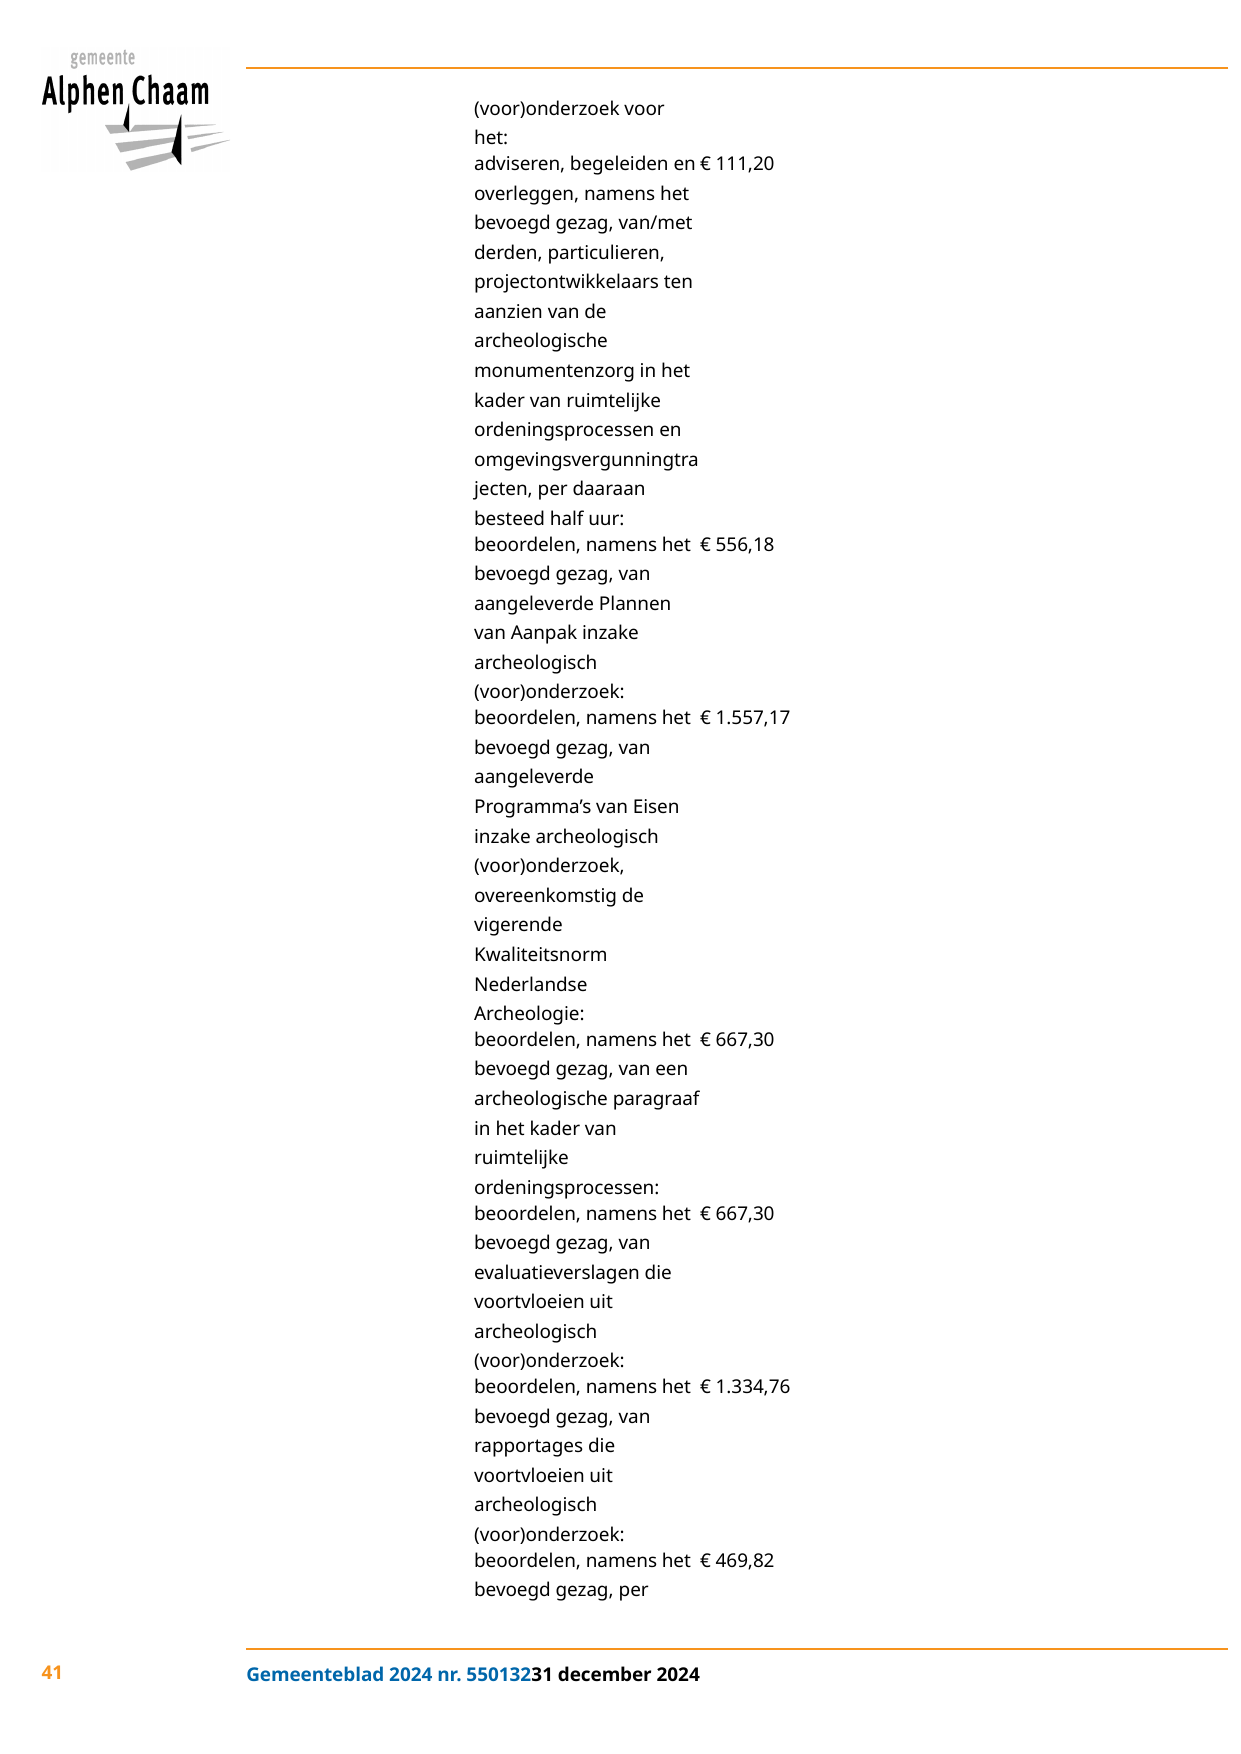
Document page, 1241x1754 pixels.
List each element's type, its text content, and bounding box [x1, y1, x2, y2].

table_cell beoordelen, namens het bevoegd gezag, van evaluatieverslagen die voortvloeien uit archeologisch (voor)onderzoek: [474, 1200, 700, 1373]
table_cell € 1.557,17 [700, 705, 926, 1026]
table_cell [248, 1026, 474, 1200]
table_cell [248, 1200, 474, 1373]
picture [41, 47, 231, 172]
table_cell [926, 705, 1152, 1026]
table_cell beoordelen, namens het bevoegd gezag, van een archeologische paragraaf in het kader van ruimtelijke ordeningsprocessen: [474, 1026, 700, 1200]
table_cell beoordelen, namens het bevoegd gezag, van aangeleverde Programma’s van Eisen inzake archeologisch (voor)onderzoek, overeenkomstig de vigerende Kwaliteitsnorm Nederlandse Archeologie: [474, 705, 700, 1026]
table_cell [248, 705, 474, 1026]
table_cell [926, 95, 1152, 150]
table_cell € 556,18 [700, 531, 926, 704]
table_cell € 667,30 [700, 1200, 926, 1373]
table_cell [248, 531, 474, 704]
table_cell [926, 1026, 1152, 1200]
table_cell [926, 531, 1152, 704]
table_cell [700, 95, 926, 150]
table_cell beoordelen, namens het bevoegd gezag, van aangeleverde Plannen van Aanpak inzake archeologisch (voor)onderzoek: [474, 531, 700, 704]
table_cell [926, 1547, 1152, 1602]
table_cell (voor)onderzoek voor het: [474, 95, 700, 150]
table_cell [926, 1373, 1152, 1547]
table_cell [248, 95, 474, 150]
table_cell beoordelen, namens het bevoegd gezag, van rapportages die voortvloeien uit archeologisch (voor)onderzoek: [474, 1373, 700, 1547]
table_cell adviseren, begeleiden en overleggen, namens het bevoegd gezag, van/met derden, particulieren, projectontwikkelaars ten aanzien van de archeologische monumentenzorg in het kader van ruimtelijke ordeningsprocessen en omgevingsvergunningtrajecten, per daaraan besteed half uur: [474, 150, 700, 531]
table_cell beoordelen, namens het bevoegd gezag, per [474, 1547, 700, 1602]
table_cell [248, 1547, 474, 1602]
table_cell [248, 1373, 474, 1547]
table_cell € 111,20 [700, 150, 926, 531]
table_cell € 469,82 [700, 1547, 926, 1602]
table_cell € 1.334,76 [700, 1373, 926, 1547]
table_cell [926, 1200, 1152, 1373]
table_cell € 667,30 [700, 1026, 926, 1200]
table_cell [248, 150, 474, 531]
table_cell [926, 150, 1152, 531]
